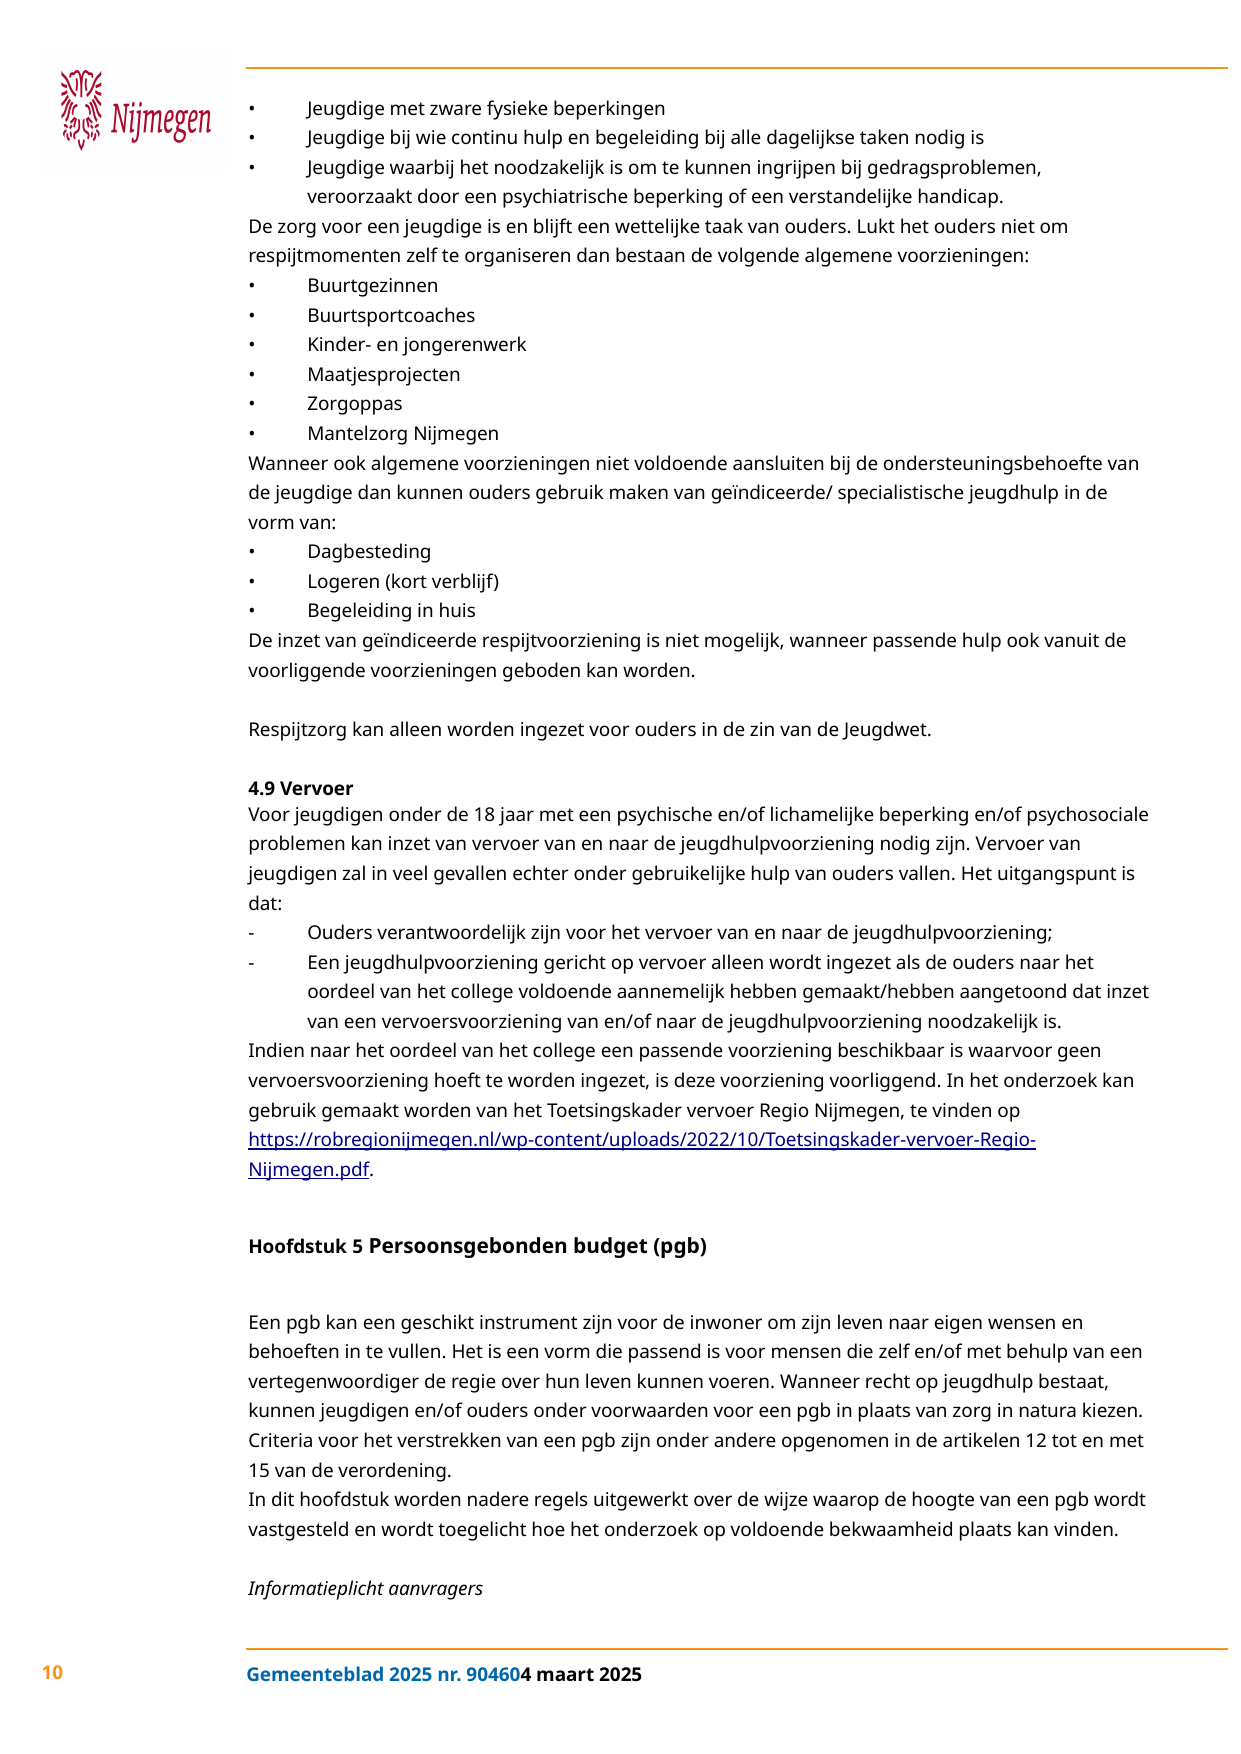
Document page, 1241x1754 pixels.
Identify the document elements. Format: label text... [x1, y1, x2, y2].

list Logeren (kort verblijf) [248, 568, 1152, 594]
list Mantelzorg Nijmegen [248, 420, 1152, 446]
text De zorg voor een jeugdige is en blijft een wettelijke taak van ouders. Lukt het ouders niet om respijtmomenten zelf te organiseren dan bestaan de volgende algemene voorzieningen: [248, 213, 1152, 268]
text Respijtzorg kan alleen worden ingezet voor ouders in de zin van de Jeugdwet. [248, 716, 1152, 742]
text Een pgb kan een geschikt instrument zijn voor de inwoner om zijn leven naar eigen wensen en behoeften in te vullen. Het is een vorm die passend is voor mensen die zelf en/of met behulp van een vertegenwoordiger de regie over hun leven kunnen voeren. Wanneer recht op jeugdhulp bestaat, kunnen jeugdigen en/of ouders onder voorwaarden voor een pgb in plaats van zorg in natura kiezen. Criteria voor het verstrekken van een pgb zijn onder andere opgenomen in de artikelen 12 tot en met 15 van de verordening. [248, 1309, 1152, 1482]
list Buurtsportcoaches [248, 302, 1152, 328]
list Jeugdige bij wie continu hulp en begeleiding bij alle dagelijkse taken nodig is [248, 124, 1152, 150]
text Informatieplicht aanvragers [248, 1575, 1152, 1601]
list Een jeugdhulpvoorziening gericht op vervoer alleen wordt ingezet als de ouders naar het oordeel van het college voldoende aannemelijk hebben gemaakt/hebben aangetoond dat inzet van een vervoersvoorziening van en/of naar de jeugdhulpvoorziening noodzakelijk is. [248, 949, 1152, 1034]
list Zorgoppas [248, 391, 1152, 416]
text Voor jeugdigen onder de 18 jaar met een psychische en/of lichamelijke beperking en/of psychosociale problemen kan inzet van vervoer van en naar de jeugdhulpvoorziening nodig zijn. Vervoer van jeugdigen zal in veel gevallen echter onder gebruikelijke hulp van ouders vallen. Het uitgangspunt is dat: [248, 801, 1152, 915]
list Ouders verantwoordelijk zijn voor het vervoer van en naar de jeugdhulpvoorziening; [248, 919, 1152, 945]
list Maatjesprojecten [248, 361, 1152, 387]
list Jeugdige met zware fysieke beperkingen [248, 95, 1152, 121]
text Wanneer ook algemene voorzieningen niet voldoende aansluiten bij de ondersteuningsbehoefte van de jeugdige dan kunnen ouders gebruik maken van geïndiceerde/ specialistische jeugdhulp in de vorm van: [248, 450, 1152, 535]
text Indien naar het oordeel van het college een passende voorziening beschikbaar is waarvoor geen vervoersvoorziening hoeft te worden ingezet, is deze voorziening voorliggend. In het onderzoek kan gebruik gemaakt worden van het Toetsingskader vervoer Regio Nijmegen, te vinden op https://robregionijmegen.nl/wp-content/uploads/2022/10/Toetsingskader-vervoer-Regio-Nijmegen.pdf. [248, 1038, 1152, 1182]
text In dit hoofdstuk worden nadere regels uitgewerkt over de wijze waarop de hoogte van een pgb wordt vastgesteld en wordt toegelicht hoe het onderzoek op voldoende bekwaamheid plaats kan vinden. [248, 1486, 1152, 1542]
picture [41, 47, 231, 172]
list Buurtgezinnen [248, 272, 1152, 298]
list Begeleiding in huis [248, 598, 1152, 623]
list Dagbesteding [248, 538, 1152, 564]
text Hoofdstuk 5 Persoonsgebonden budget (pgb) [248, 1231, 1152, 1259]
list Kinder- en jongerenwerk [248, 331, 1152, 357]
text 4.9 Vervoer [248, 775, 1152, 801]
text De inzet van geïndiceerde respijtvoorziening is niet mogelijk, wanneer passende hulp ook vanuit de voorliggende voorzieningen geboden kan worden. [248, 627, 1152, 683]
list Jeugdige waarbij het noodzakelijk is om te kunnen ingrijpen bij gedragsproblemen, veroorzaakt door een psychiatrische beperking of een verstandelijke handicap. [248, 154, 1152, 209]
